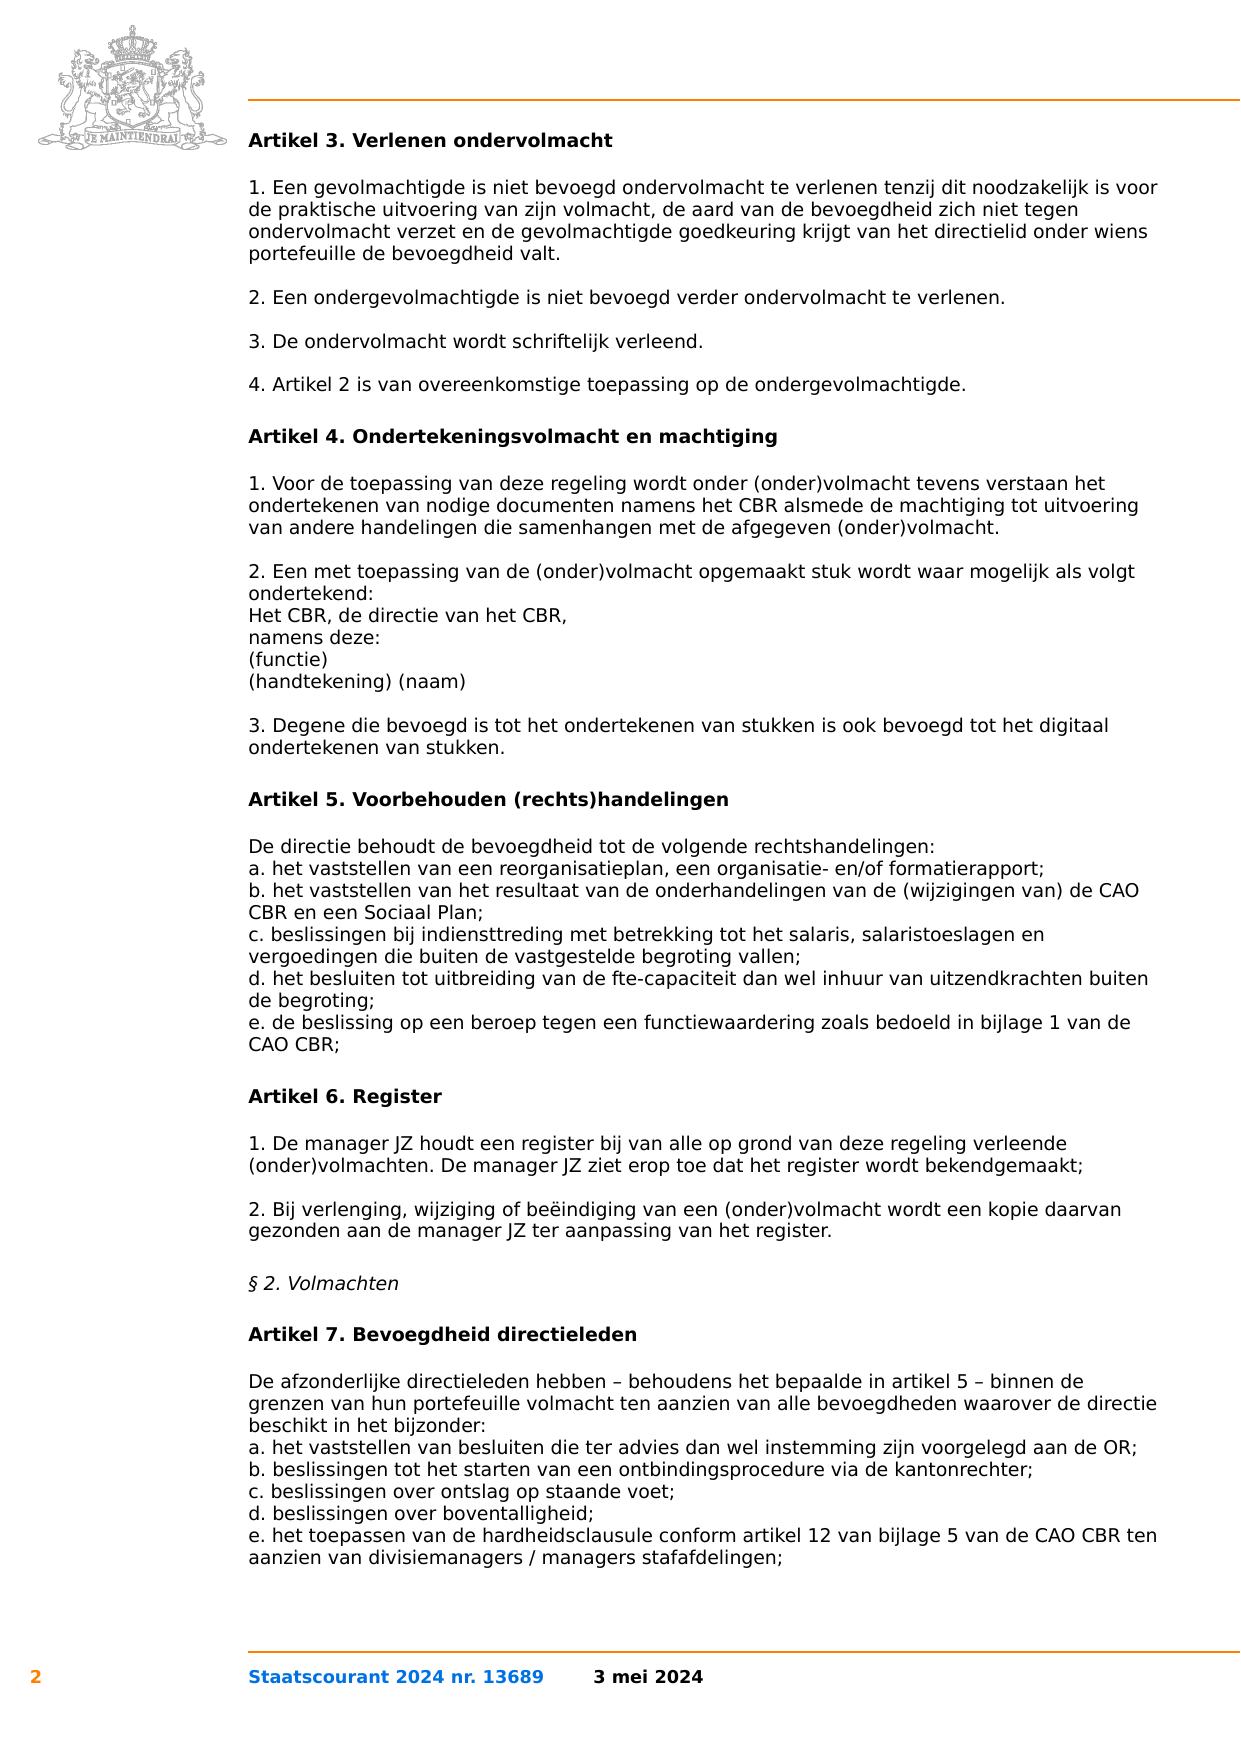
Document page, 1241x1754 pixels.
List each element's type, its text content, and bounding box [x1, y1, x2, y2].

text e. het toepassen van de hardheidsclausule conform artikel 12 van bijlage 5 van de CAO CBR ten aanzien van divisiemanagers / managers stafafdelingen; [248, 1525, 1163, 1569]
text Het CBR, de directie van het CBR, [248, 605, 1163, 627]
text 2. Een ondergevolmachtigde is niet bevoegd verder ondervolmacht te verlenen. [248, 287, 1163, 309]
text a. het vaststellen van een reorganisatieplan, een organisatie- en/of formatierapport; [248, 858, 1163, 880]
picture [38, 25, 227, 150]
text 2. Bij verlenging, wijziging of beëindiging van een (onder)volmacht wordt een kopie daarvan gezonden aan de manager JZ ter aanpassing van het register. [248, 1198, 1163, 1242]
text b. het vaststellen van het resultaat van de onderhandelingen van de (wijzigingen van) de CAO CBR en een Sociaal Plan; [248, 880, 1163, 924]
text 1. De manager JZ houdt een register bij van alle op grond van deze regeling verleende (onder)volmachten. De manager JZ ziet erop toe dat het register wordt bekendgemaakt; [248, 1133, 1163, 1177]
text d. beslissingen over boventalligheid; [248, 1503, 1163, 1525]
text 1. Voor de toepassing van deze regeling wordt onder (onder)volmacht tevens verstaan het ondertekenen van nodige documenten namens het CBR alsmede de machtiging tot uitvoering van andere handelingen die samenhangen met de afgegeven (onder)volmacht. [248, 473, 1163, 539]
text 4. Artikel 2 is van overeenkomstige toepassing op de ondergevolmachtigde. [248, 374, 1163, 396]
text namens deze: [248, 627, 1163, 649]
subtitle Artikel 6. Register [248, 1086, 1163, 1108]
text a. het vaststellen van besluiten die ter advies dan wel instemming zijn voorgelegd aan de OR; [248, 1437, 1163, 1459]
text e. de beslissing op een beroep tegen een functiewaardering zoals bedoeld in bijlage 1 van de CAO CBR; [248, 1012, 1163, 1056]
subtitle § 2. Volmachten [248, 1272, 1163, 1294]
text (functie) [248, 649, 1163, 671]
text 3. Degene die bevoegd is tot het ondertekenen van stukken is ook bevoegd tot het digitaal ondertekenen van stukken. [248, 715, 1163, 759]
subtitle Artikel 3. Verlenen ondervolmacht [248, 130, 1163, 152]
text De directie behoudt de bevoegdheid tot de volgende rechtshandelingen: [248, 836, 1163, 858]
text b. beslissingen tot het starten van een ontbindingsprocedure via de kantonrechter; [248, 1459, 1163, 1481]
subtitle Artikel 7. Bevoegdheid directieleden [248, 1324, 1163, 1346]
text c. beslissingen over ontslag op staande voet; [248, 1481, 1163, 1503]
text De afzonderlijke directieleden hebben – behoudens het bepaalde in artikel 5 – binnen de grenzen van hun portefeuille volmacht ten aanzien van alle bevoegdheden waarover de directie beschikt in het bijzonder: [248, 1371, 1163, 1437]
text 3. De ondervolmacht wordt schriftelijk verleend. [248, 331, 1163, 352]
subtitle Artikel 5. Voorbehouden (rechts)handelingen [248, 789, 1163, 811]
text 1. Een gevolmachtigde is niet bevoegd ondervolmacht te verlenen tenzij dit noodzakelijk is voor de praktische uitvoering van zijn volmacht, de aard van de bevoegdheid zich niet tegen ondervolmacht verzet en de gevolmachtigde goedkeuring krijgt van het directielid onder wiens portefeuille de bevoegdheid valt. [248, 177, 1163, 265]
text (handtekening) (naam) [248, 671, 1163, 693]
subtitle Artikel 4. Ondertekeningsvolmacht en machtiging [248, 426, 1163, 448]
text d. het besluiten tot uitbreiding van de fte-capaciteit dan wel inhuur van uitzendkrachten buiten de begroting; [248, 968, 1163, 1012]
text 2. Een met toepassing van de (onder)volmacht opgemaakt stuk wordt waar mogelijk als volgt ondertekend: [248, 561, 1163, 605]
text c. beslissingen bij indiensttreding met betrekking tot het salaris, salaristoeslagen en vergoedingen die buiten de vastgestelde begroting vallen; [248, 924, 1163, 968]
